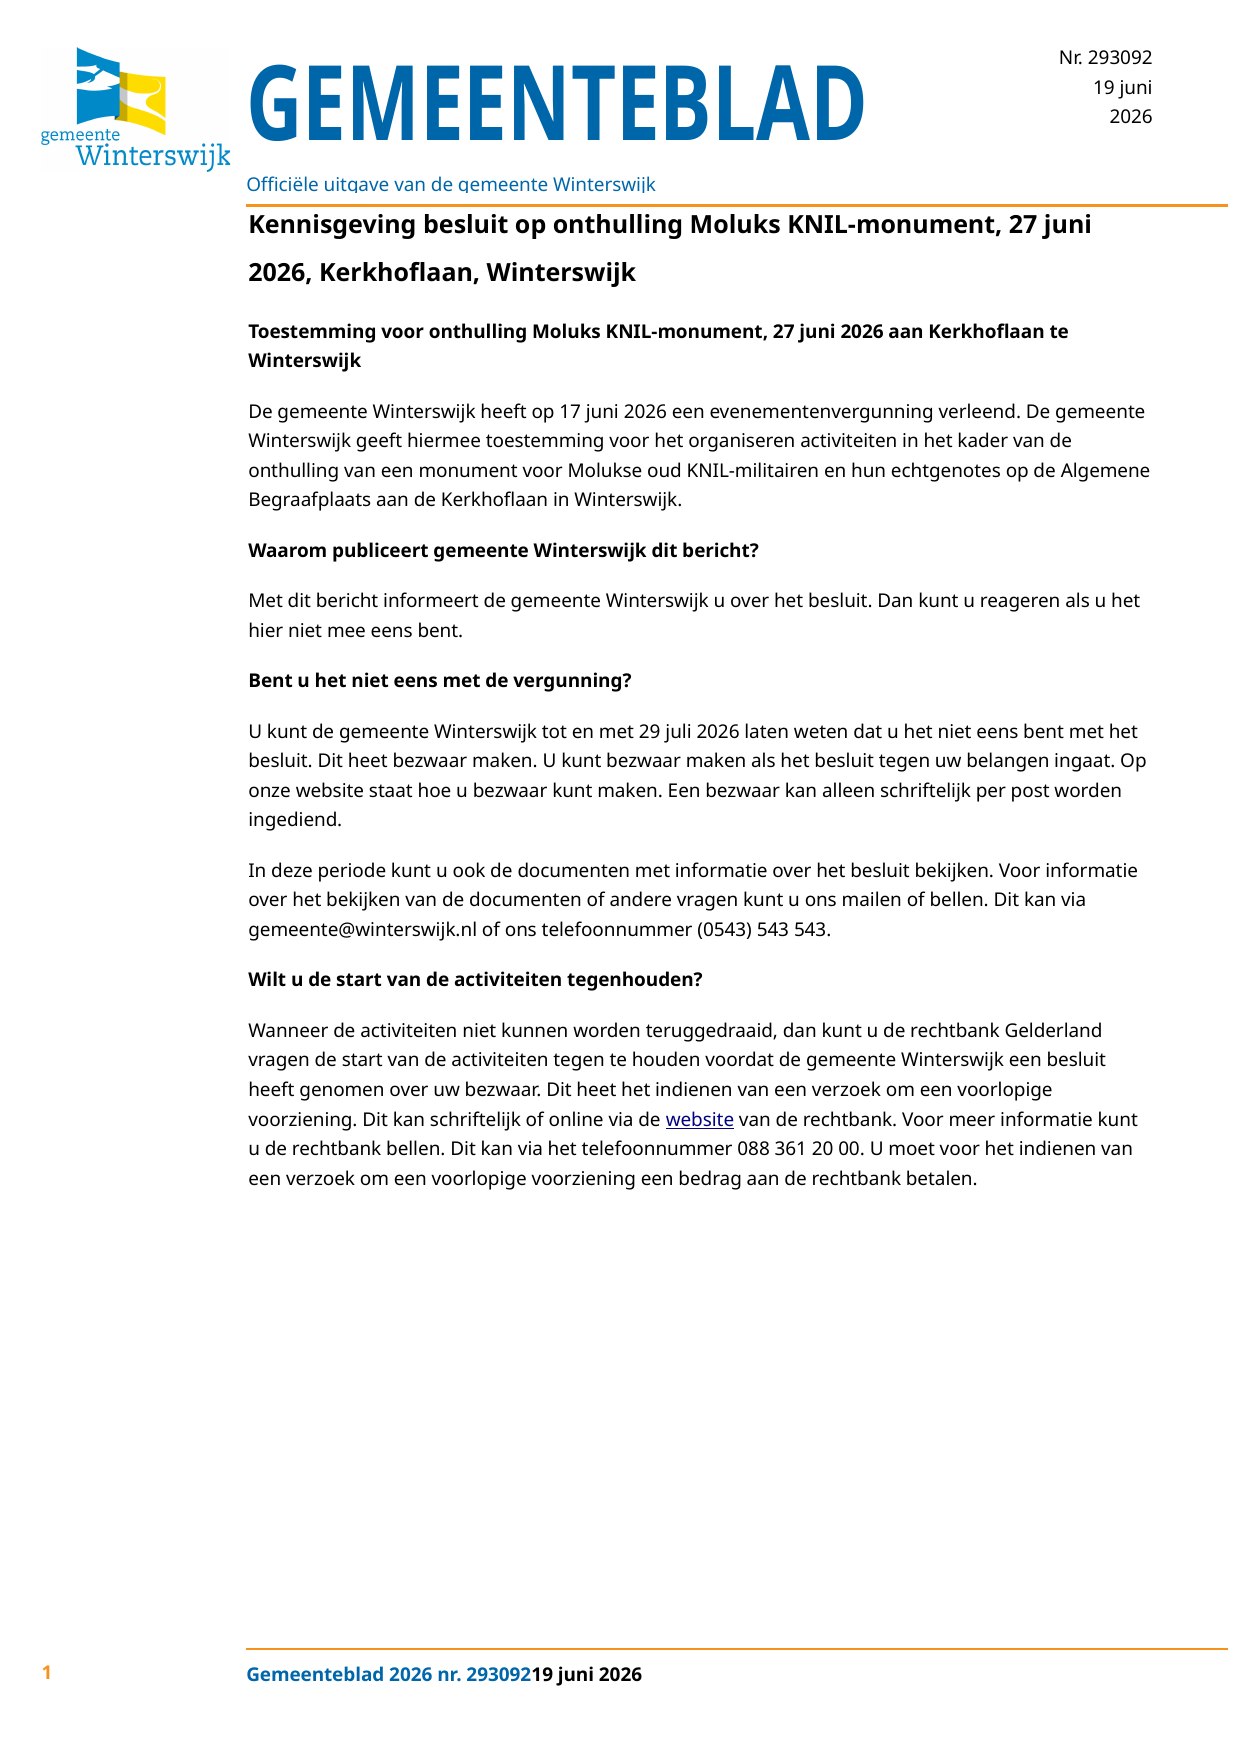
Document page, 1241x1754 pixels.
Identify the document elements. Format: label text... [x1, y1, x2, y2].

text Wanneer de activiteiten niet kunnen worden teruggedraaid, dan kunt u de rechtbank Gelderland vragen de start van de activiteiten tegen te houden voordat de gemeente Winterswijk een besluit heeft genomen over uw bezwaar. Dit heet het indienen van een verzoek om een voorlopige voorziening. Dit kan schriftelijk of online via de website van de rechtbank. Voor meer informatie kunt u de rechtbank bellen. Dit kan via het telefoonnummer 088 361 20 00. U moet voor het indienen van een verzoek om een voorlopige voorziening een bedrag aan de rechtbank betalen. [248, 1017, 1152, 1191]
text Toestemming voor onthulling Moluks KNIL-monument, 27 juni 2026 aan Kerkhoflaan te Winterswijk [248, 318, 1152, 373]
text Wilt u de start van de activiteiten tegenhouden? [248, 967, 1152, 992]
picture [225, 153, 231, 162]
text Kennisgeving besluit op onthulling Moluks KNIL-monument, 27 juni 2026, Kerkhoflaan, Winterswijk [248, 207, 1152, 288]
text U kunt de gemeente Winterswijk tot en met 29 juli 2026 laten weten dat u het niet eens bent met het besluit. Dit heet bezwaar maken. U kunt bezwaar maken als het besluit tegen uw belangen ingaat. Op onze website staat hoe u bezwaar kunt maken. Een bezwaar kan alleen schriftelijk per post worden ingediend. [248, 718, 1152, 832]
text Met dit bericht informeert de gemeente Winterswijk u over het besluit. Dan kunt u reageren als u het hier niet mee eens bent. [248, 587, 1152, 643]
text Waarom publiceert gemeente Winterswijk dit bericht? [248, 537, 1152, 563]
text In deze periode kunt u ook de documenten met informatie over het besluit bekijken. Voor informatie over het bekijken van de documenten of andere vragen kunt u ons mailen of bellen. Dit kan via gemeente@winterswijk.nl of ons telefoonnummer (0543) 543 543. [248, 857, 1152, 942]
picture [41, 47, 231, 172]
text De gemeente Winterswijk heeft op 17 juni 2026 een evenementenvergunning verleend. De gemeente Winterswijk geeft hiermee toestemming voor het organiseren activiteiten in het kader van de onthulling van een monument voor Molukse oud KNIL-militairen en hun echtgenotes op de Algemene Begraafplaats aan de Kerkhoflaan in Winterswijk. [248, 398, 1152, 512]
text Bent u het niet eens met de vergunning? [248, 667, 1152, 693]
